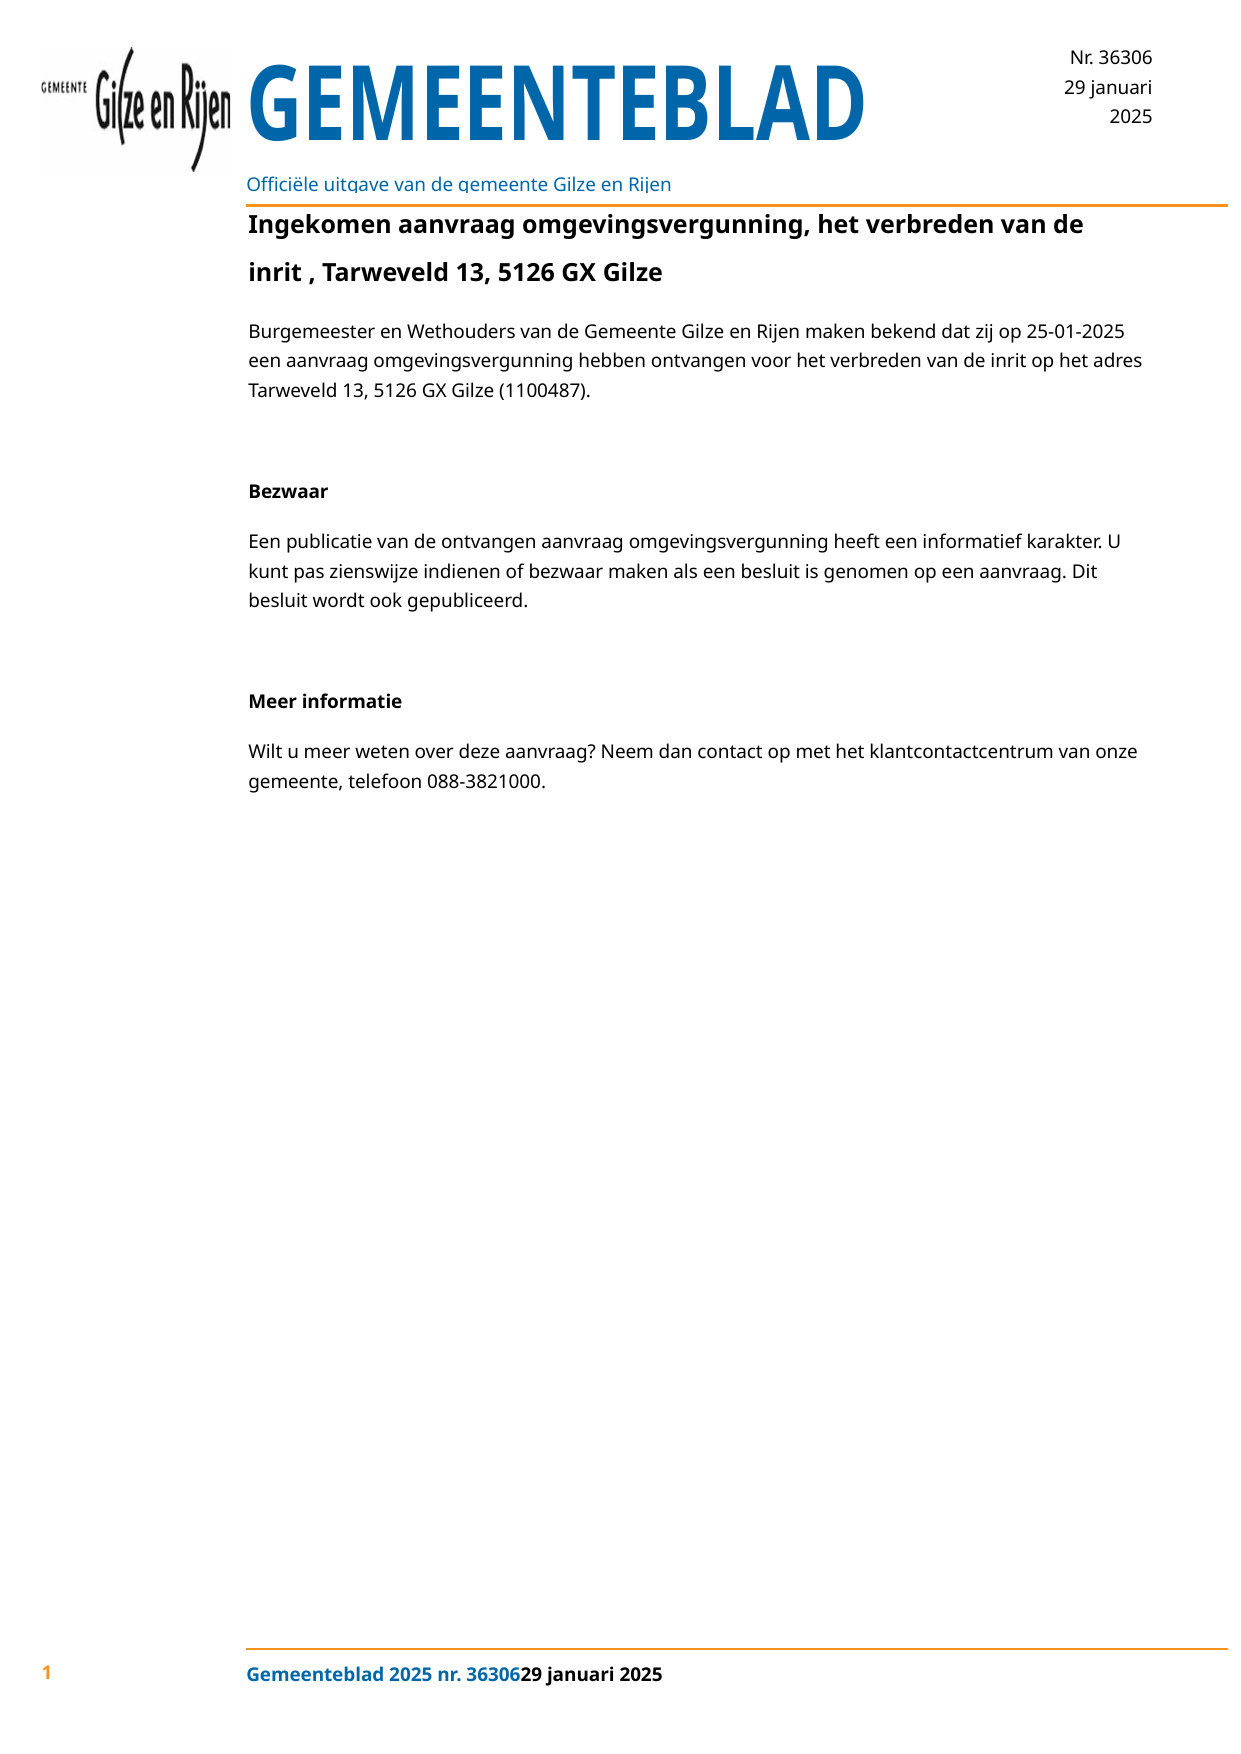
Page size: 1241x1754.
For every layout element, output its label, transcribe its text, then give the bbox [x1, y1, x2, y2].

text Een publicatie van de ontvangen aanvraag omgevingsvergunning heeft een informatief karakter. U kunt pas zienswijze indienen of bezwaar maken als een besluit is genomen op een aanvraag. Dit besluit wordt ook gepubliceerd. [248, 528, 1152, 613]
text Burgemeester en Wethouders van de Gemeente Gilze en Rijen maken bekend dat zij op 25-01-2025 een aanvraag omgevingsvergunning hebben ontvangen voor het verbreden van de inrit op het adres Tarweveld 13, 5126 GX Gilze (1100487). [248, 318, 1152, 403]
picture [41, 47, 231, 172]
text Ingekomen aanvraag omgevingsvergunning, het verbreden van de inrit , Tarweveld 13, 5126 GX Gilze [248, 207, 1152, 288]
text Bezwaar [248, 478, 1152, 504]
text Wilt u meer weten over deze aanvraag? Neem dan contact op met het klantcontactcentrum van onze gemeente, telefoon 088-3821000. [248, 739, 1152, 794]
text Meer informatie [248, 688, 1152, 714]
